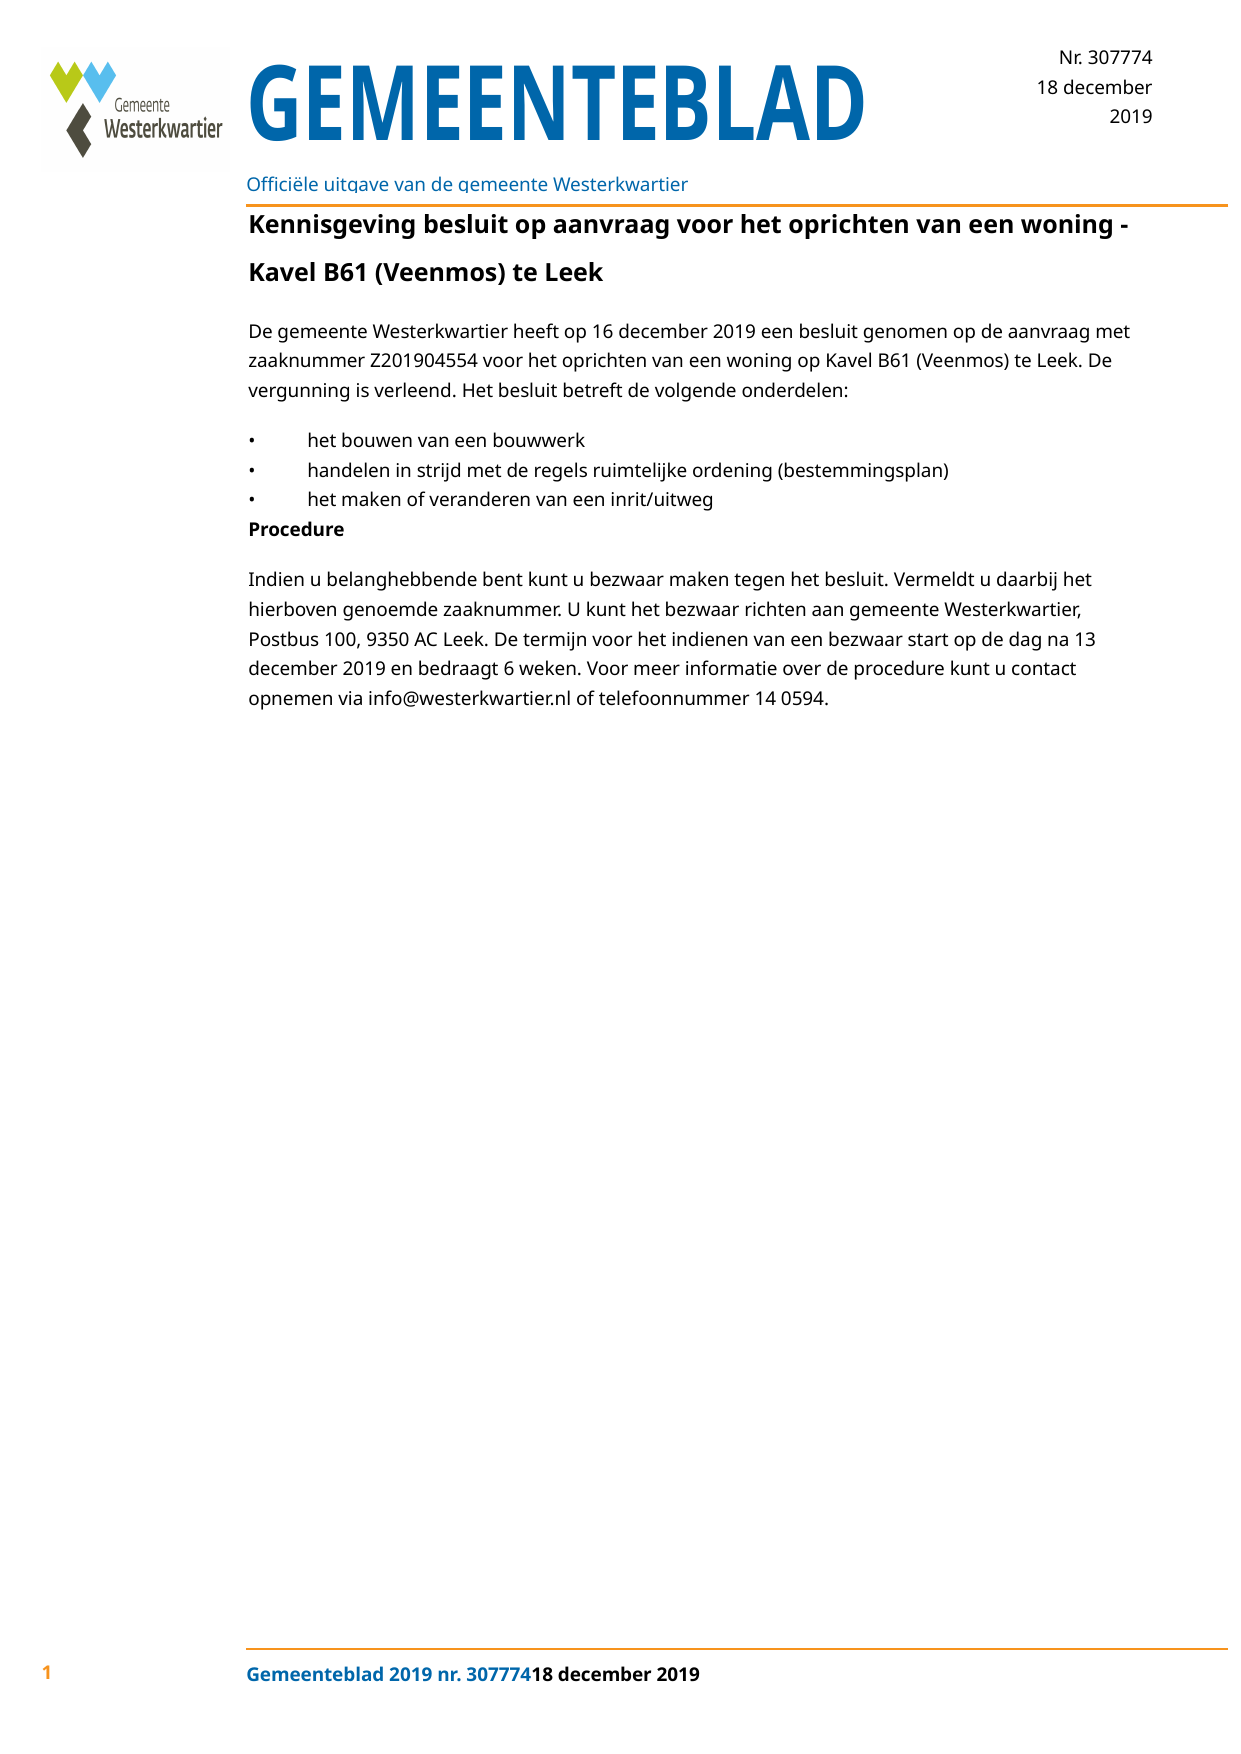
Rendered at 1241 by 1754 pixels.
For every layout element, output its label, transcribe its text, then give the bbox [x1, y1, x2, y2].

list het bouwen van een bouwwerk [248, 427, 1152, 453]
list handelen in strijd met de regels ruimtelijke ordening (bestemmingsplan) [248, 457, 1152, 483]
text De gemeente Westerkwartier heeft op 16 december 2019 een besluit genomen op de aanvraag met zaaknummer Z201904554 voor het oprichten van een woning op Kavel B61 (Veenmos) te Leek. De vergunning is verleend. Het besluit betreft de volgende onderdelen: [248, 318, 1152, 403]
picture [41, 47, 231, 172]
text Indien u belanghebbende bent kunt u bezwaar maken tegen het besluit. Vermeldt u daarbij het hierboven genoemde zaaknummer. U kunt het bezwaar richten aan gemeente Westerkwartier, Postbus 100, 9350 AC Leek. De termijn voor het indienen van een bezwaar start op de dag na 13 december 2019 en bedraagt 6 weken. Voor meer informatie over de procedure kunt u contact opnemen via info@westerkwartier.nl of telefoonnummer 14 0594. [248, 567, 1152, 711]
text Procedure [248, 516, 1152, 542]
list het maken of veranderen van een inrit/uitweg [248, 487, 1152, 512]
text Kennisgeving besluit op aanvraag voor het oprichten van een woning - Kavel B61 (Veenmos) te Leek [248, 207, 1152, 288]
